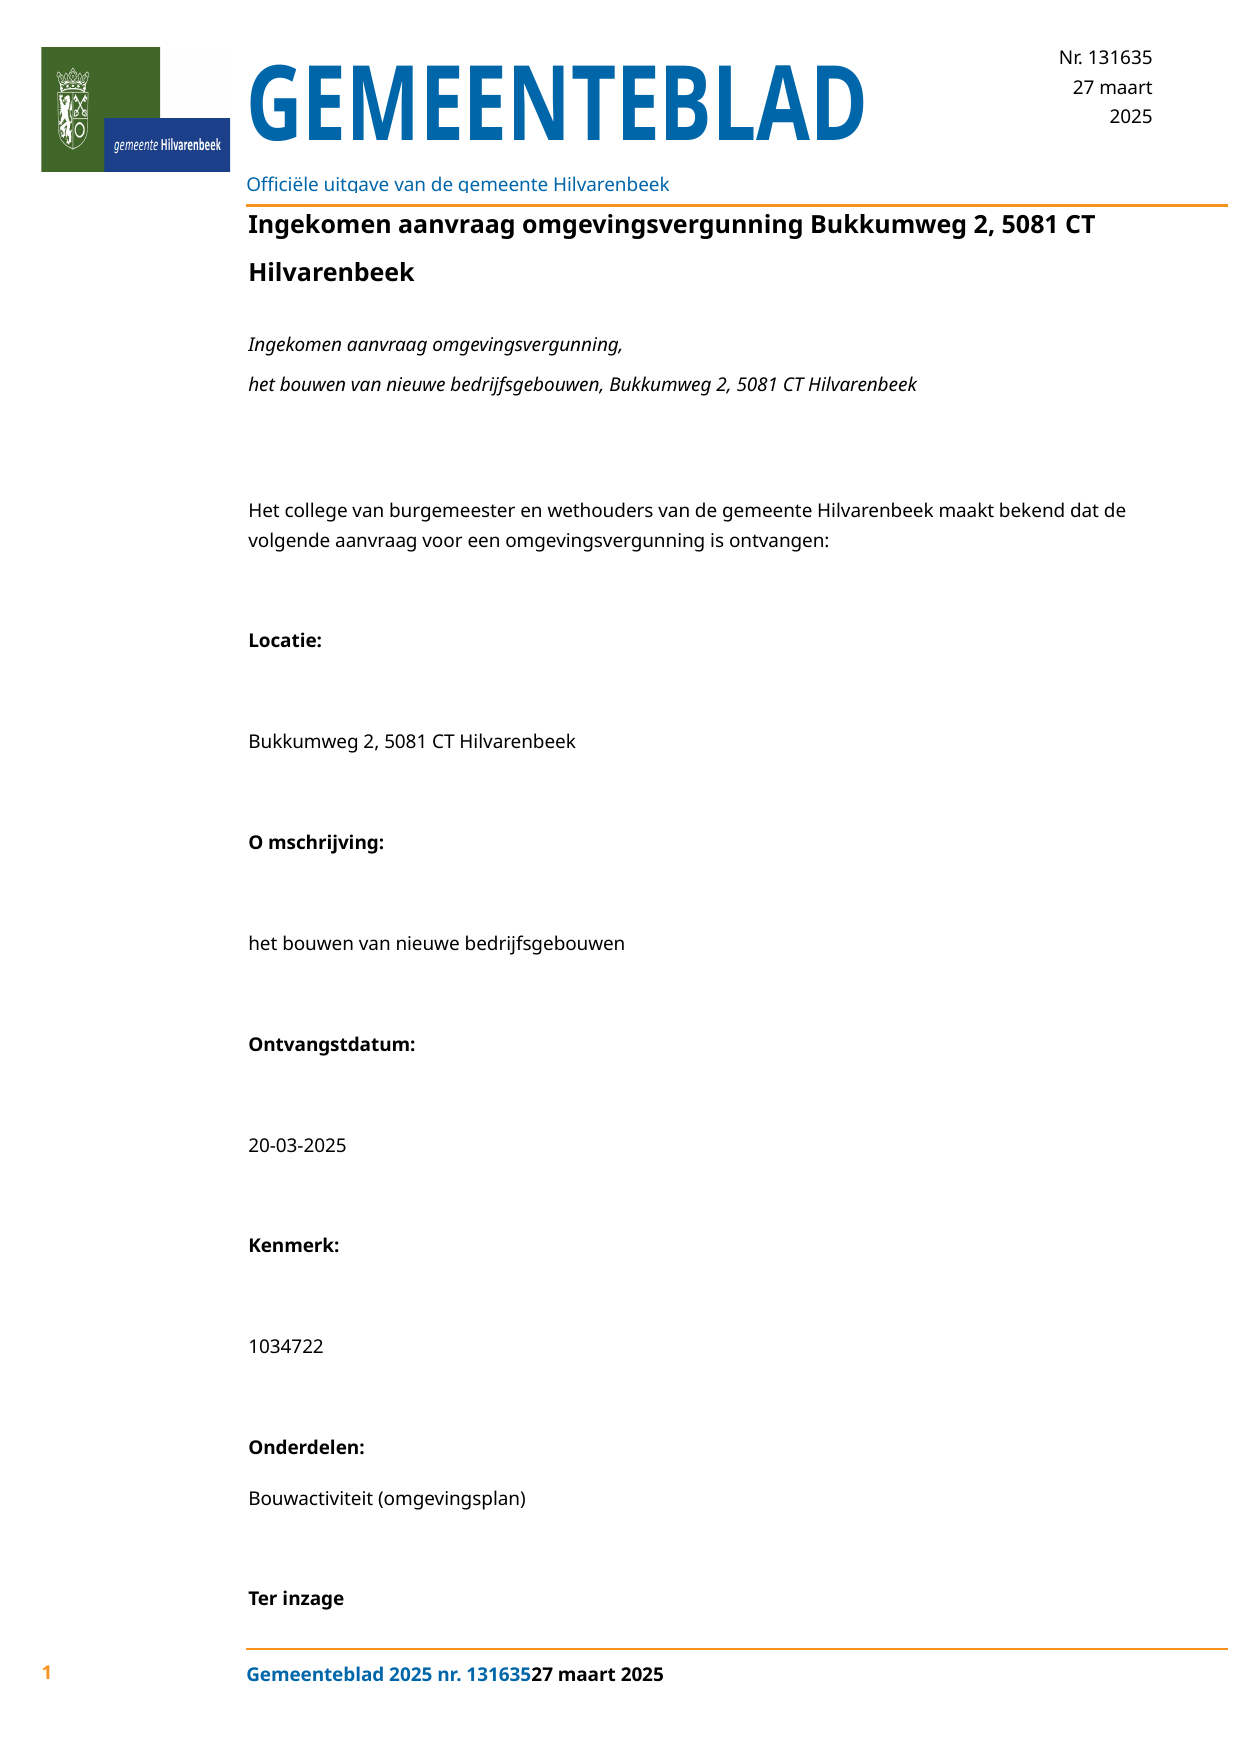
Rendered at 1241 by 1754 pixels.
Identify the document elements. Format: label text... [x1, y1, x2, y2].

picture [41, 47, 231, 172]
text O mschrijving: [248, 829, 1152, 855]
text het bouwen van nieuwe bedrijfsgebouwen, Bukkumweg 2, 5081 CT Hilvarenbeek [248, 371, 1152, 396]
text Bouwactiviteit (omgevingsplan) [248, 1485, 1152, 1511]
text Ingekomen aanvraag omgevingsvergunning Bukkumweg 2, 5081 CT Hilvarenbeek [248, 207, 1152, 288]
text Onderdelen: [248, 1434, 1152, 1460]
text Het college van burgemeester en wethouders van de gemeente Hilvarenbeek maakt bekend dat de volgende aanvraag voor een omgevingsvergunning is ontvangen: [248, 497, 1152, 553]
text Locatie: [248, 628, 1152, 653]
text Kenmerk: [248, 1233, 1152, 1258]
text Ter inzage [248, 1586, 1152, 1611]
text Bukkumweg 2, 5081 CT Hilvarenbeek [248, 728, 1152, 754]
text Ontvangstdatum: [248, 1031, 1152, 1057]
text het bouwen van nieuwe bedrijfsgebouwen [248, 930, 1152, 956]
text 20-03-2025 [248, 1132, 1152, 1158]
text Ingekomen aanvraag omgevingsvergunning, [248, 331, 1152, 357]
text 1034722 [248, 1333, 1152, 1359]
